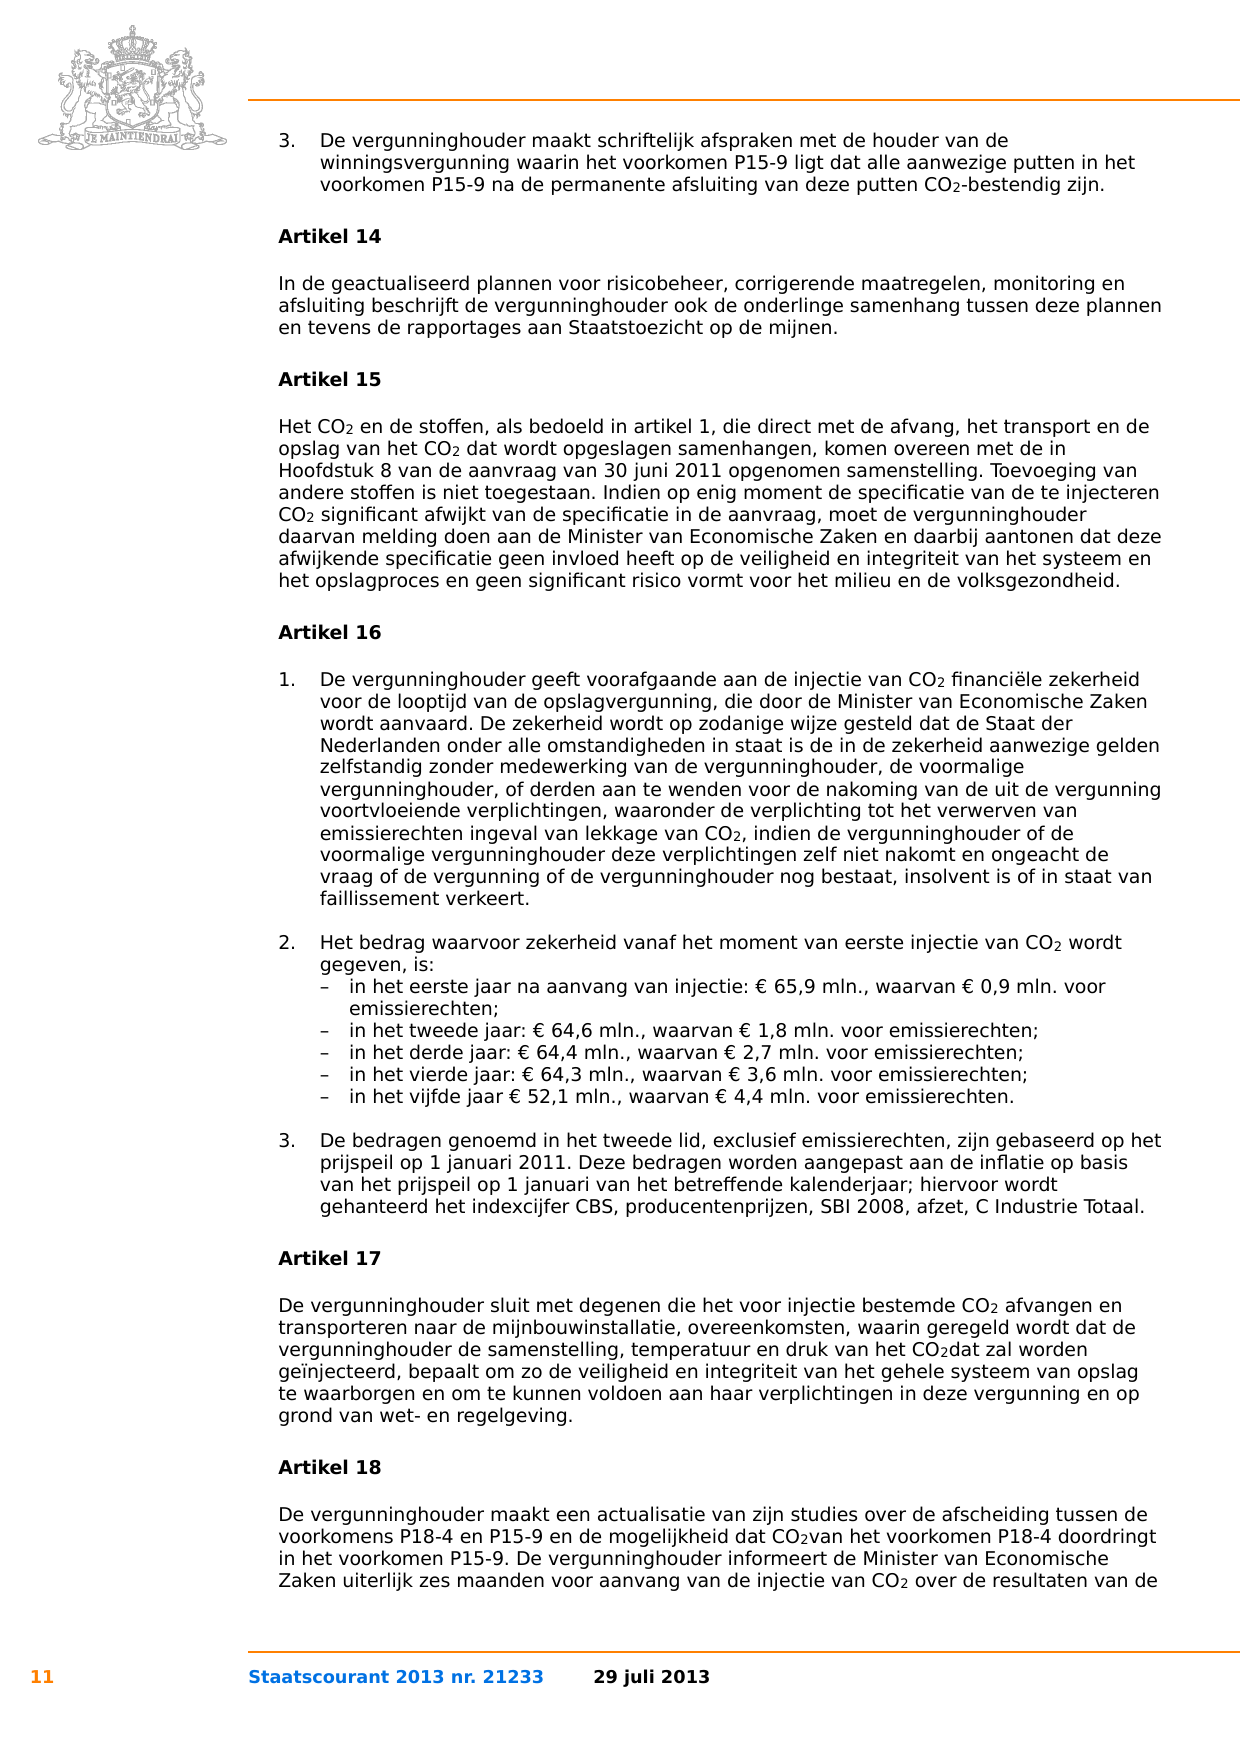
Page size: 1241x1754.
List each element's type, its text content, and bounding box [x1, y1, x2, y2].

text Het CO2 en de stoffen, als bedoeld in artikel 1, die direct met de afvang, het transport en de opslag van het CO2 dat wordt opgeslagen samenhangen, komen overeen met de in Hoofdstuk 8 van de aanvraag van 30 juni 2011 opgenomen samenstelling. Toevoeging van andere stoffen is niet toegestaan. Indien op enig moment de specificatie van de te injecteren CO2 significant afwijkt van de specificatie in de aanvraag, moet de vergunninghouder daarvan melding doen aan de Minister van Economische Zaken en daarbij aantonen dat deze afwijkende specificatie geen invloed heeft op de veiligheid en integriteit van het systeem en het opslagproces en geen significant risico vormt voor het milieu en de volksgezondheid. [278, 416, 1163, 592]
picture [38, 25, 227, 150]
text – in het tweede jaar: € 64,6 mln., waarvan € 1,8 mln. voor emissierechten; [319, 1020, 1163, 1042]
text – in het derde jaar: € 64,4 mln., waarvan € 2,7 mln. voor emissierechten; [319, 1042, 1163, 1064]
text In de geactualiseerd plannen voor risicobeheer, corrigerende maatregelen, monitoring en afsluiting beschrijft de vergunninghouder ook de onderlinge samenhang tussen deze plannen en tevens de rapportages aan Staatstoezicht op de mijnen. [278, 273, 1163, 339]
subtitle Artikel 18 [278, 1457, 1163, 1479]
text 3. De vergunninghouder maakt schriftelijk afspraken met de houder van de winningsvergunning waarin het voorkomen P15-9 ligt dat alle aanwezige putten in het voorkomen P15-9 na de permanente afsluiting van deze putten CO2-bestendig zijn. [278, 130, 1163, 196]
subtitle Artikel 14 [278, 226, 1163, 248]
text – in het vijfde jaar € 52,1 mln., waarvan € 4,4 mln. voor emissierechten. [319, 1086, 1163, 1108]
subtitle Artikel 16 [278, 622, 1163, 643]
text – in het eerste jaar na aanvang van injectie: € 65,9 mln., waarvan € 0,9 mln. voor emissierechten; [319, 976, 1163, 1020]
subtitle Artikel 15 [278, 369, 1163, 391]
text 2. Het bedrag waarvoor zekerheid vanaf het moment van eerste injectie van CO2 wordt gegeven, is: [278, 932, 1163, 976]
text De vergunninghouder maakt een actualisatie van zijn studies over de afscheiding tussen de voorkomens P18-4 en P15-9 en de mogelijkheid dat CO2van het voorkomen P18-4 doordringt in het voorkomen P15-9. De vergunninghouder informeert de Minister van Economische Zaken uiterlijk zes maanden voor aanvang van de injectie van CO2 over de resultaten van de [278, 1504, 1163, 1592]
text De vergunninghouder sluit met degenen die het voor injectie bestemde CO2 afvangen en transporteren naar de mijnbouwinstallatie, overeenkomsten, waarin geregeld wordt dat de vergunninghouder de samenstelling, temperatuur en druk van het CO2dat zal worden geïnjecteerd, bepaalt om zo de veiligheid en integriteit van het gehele systeem van opslag te waarborgen en om te kunnen voldoen aan haar verplichtingen in deze vergunning en op grond van wet- en regelgeving. [278, 1295, 1163, 1427]
text 3. De bedragen genoemd in het tweede lid, exclusief emissierechten, zijn gebaseerd op het prijspeil op 1 januari 2011. Deze bedragen worden aangepast aan de inflatie op basis van het prijspeil op 1 januari van het betreffende kalenderjaar; hiervoor wordt gehanteerd het indexcijfer CBS, producentenprijzen, SBI 2008, afzet, C Industrie Totaal. [278, 1130, 1163, 1218]
subtitle Artikel 17 [278, 1248, 1163, 1270]
text 1. De vergunninghouder geeft voorafgaande aan de injectie van CO2 financiële zekerheid voor de looptijd van de opslagvergunning, die door de Minister van Economische Zaken wordt aanvaard. De zekerheid wordt op zodanige wijze gesteld dat de Staat der Nederlanden onder alle omstandigheden in staat is de in de zekerheid aanwezige gelden zelfstandig zonder medewerking van de vergunninghouder, de voormalige vergunninghouder, of derden aan te wenden voor de nakoming van de uit de vergunning voortvloeiende verplichtingen, waaronder de verplichting tot het verwerven van emissierechten ingeval van lekkage van CO2, indien de vergunninghouder of de voormalige vergunninghouder deze verplichtingen zelf niet nakomt en ongeacht de vraag of de vergunning of de vergunninghouder nog bestaat, insolvent is of in staat van faillissement verkeert. [278, 668, 1163, 910]
text – in het vierde jaar: € 64,3 mln., waarvan € 3,6 mln. voor emissierechten; [319, 1064, 1163, 1086]
